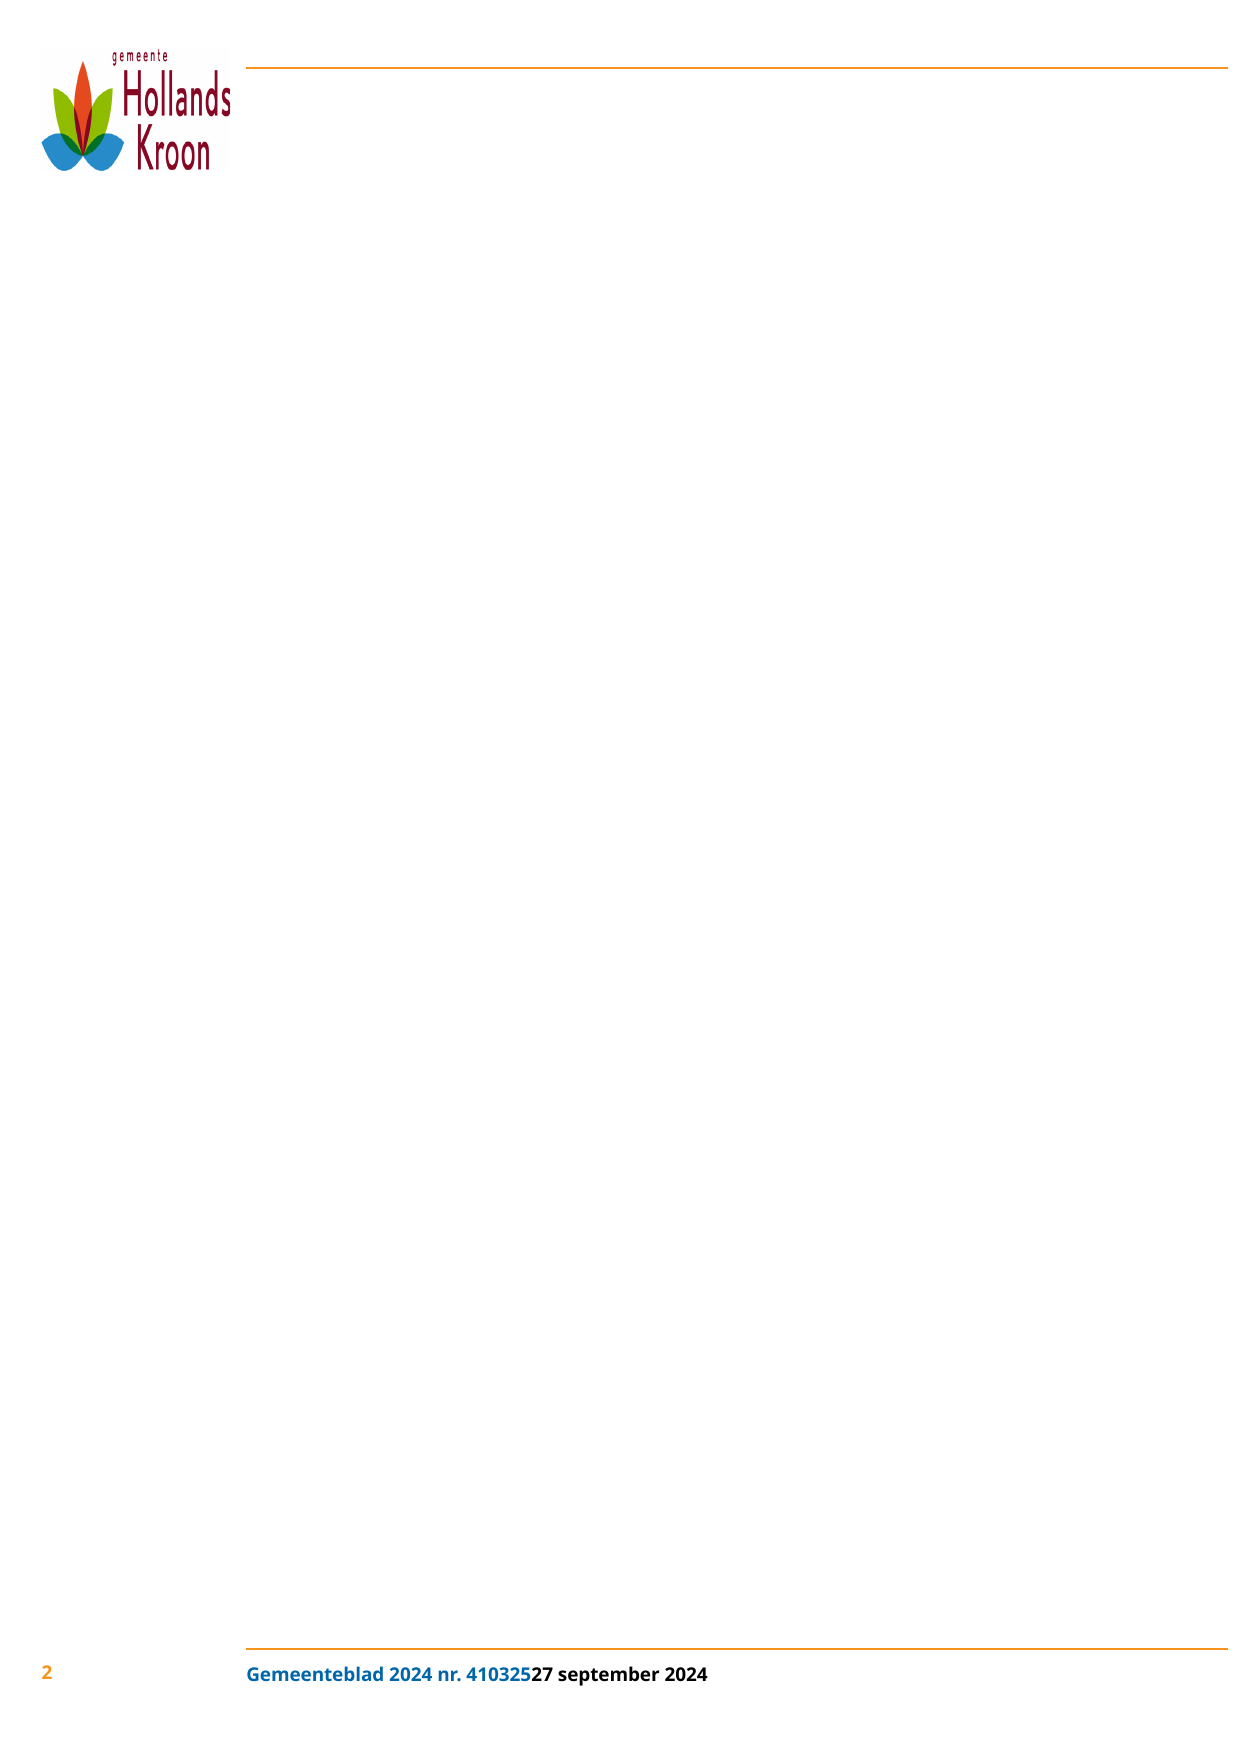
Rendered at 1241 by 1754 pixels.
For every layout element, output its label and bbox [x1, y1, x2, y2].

picture [41, 47, 231, 172]
